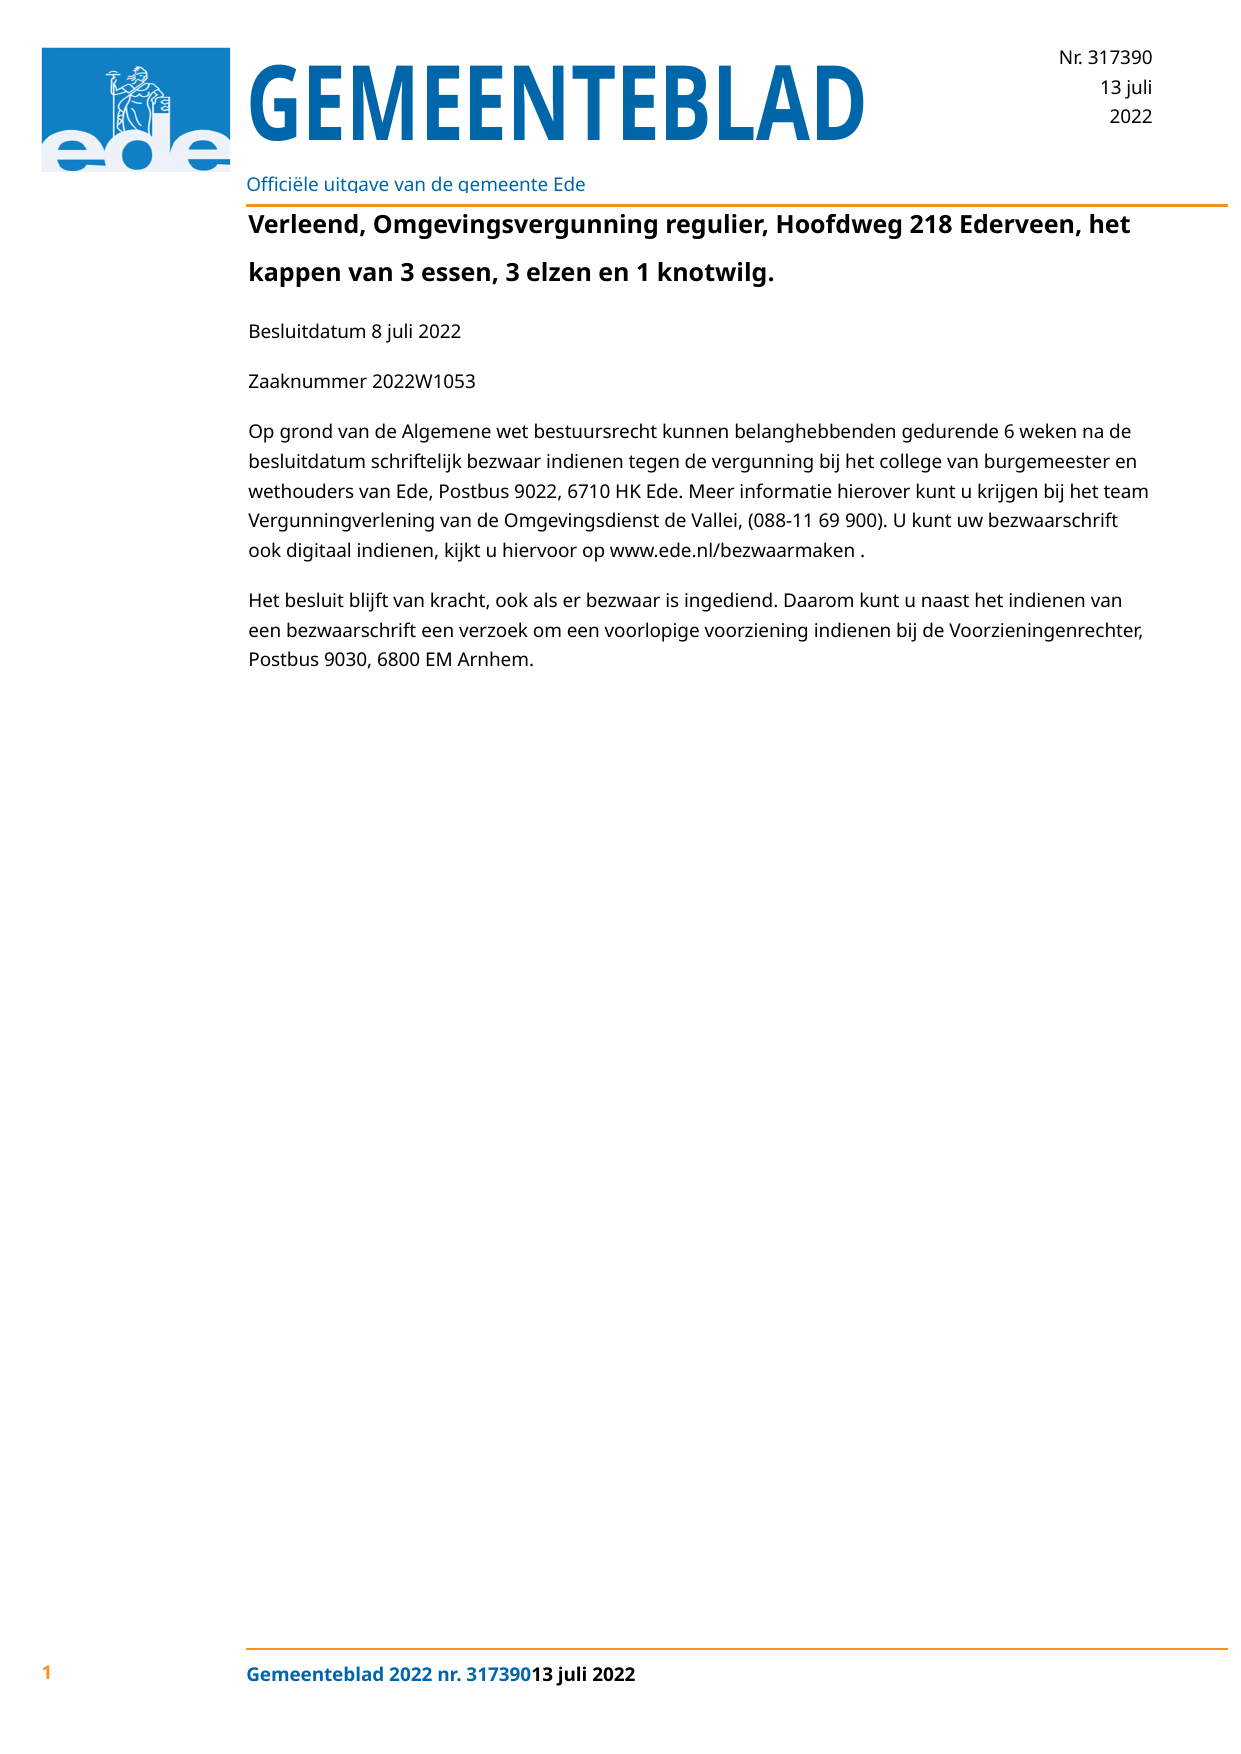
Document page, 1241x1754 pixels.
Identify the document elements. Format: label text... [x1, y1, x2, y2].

text Zaaknummer 2022W1053 [248, 368, 1152, 394]
text Op grond van de Algemene wet bestuursrecht kunnen belanghebbenden gedurende 6 weken na de besluitdatum schriftelijk bezwaar indienen tegen de vergunning bij het college van burgemeester en wethouders van Ede, Postbus 9022, 6710 HK Ede. Meer informatie hierover kunt u krijgen bij het team Vergunningverlening van de Omgevingsdienst de Vallei, (088-11 69 900). U kunt uw bezwaarschrift ook digitaal indienen, kijkt u hiervoor op www.ede.nl/bezwaarmaken . [248, 419, 1152, 563]
text Besluitdatum 8 juli 2022 [248, 318, 1152, 344]
text Verleend, Omgevingsvergunning regulier, Hoofdweg 218 Ederveen, het kappen van 3 essen, 3 elzen en 1 knotwilg. [248, 207, 1152, 288]
text Het besluit blijft van kracht, ook als er bezwaar is ingediend. Daarom kunt u naast het indienen van een bezwaarschrift een verzoek om een voorlopige voorziening indienen bij de Voorzieningenrechter, Postbus 9030, 6800 EM Arnhem. [248, 587, 1152, 672]
picture [41, 47, 231, 172]
